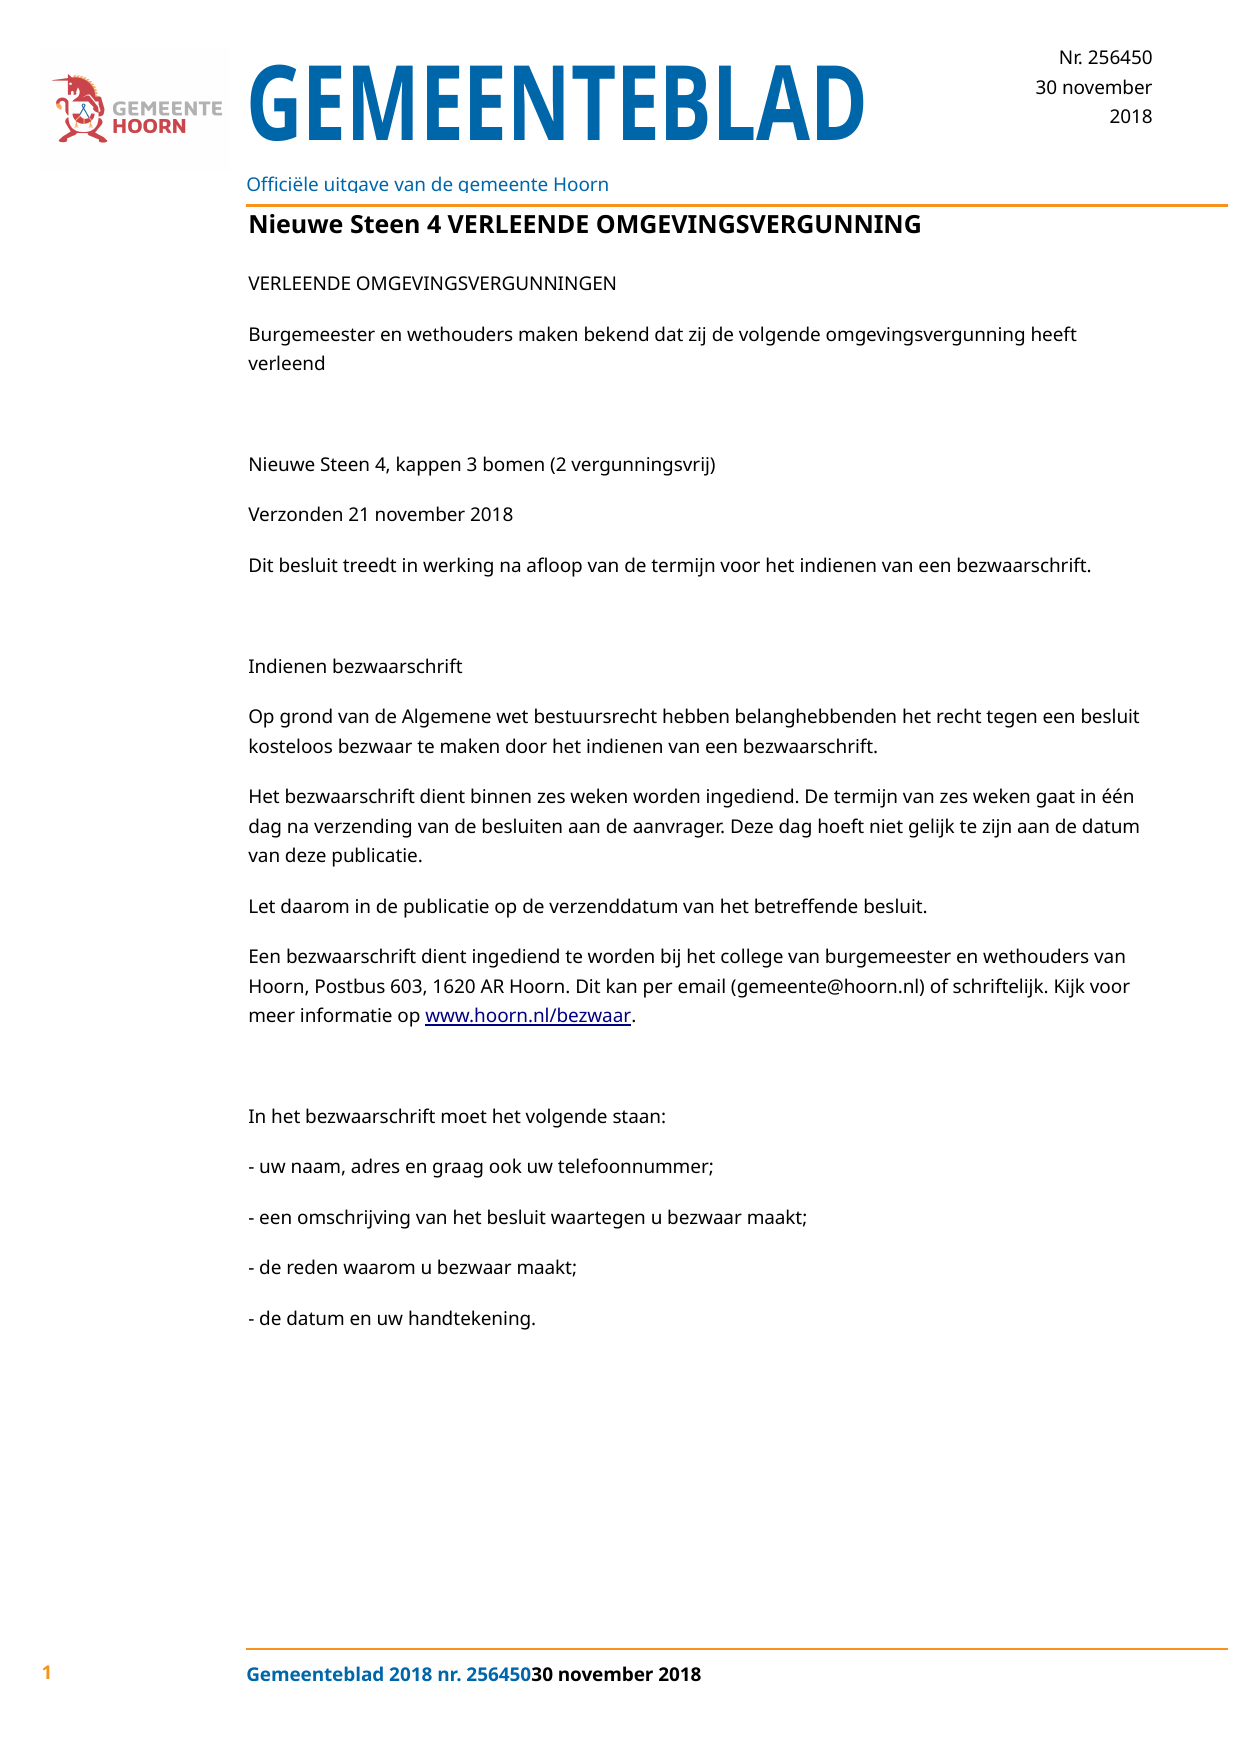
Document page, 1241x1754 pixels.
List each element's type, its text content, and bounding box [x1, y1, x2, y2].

text Een bezwaarschrift dient ingediend te worden bij het college van burgemeester en wethouders van Hoorn, Postbus 603, 1620 AR Hoorn. Dit kan per email (gemeente@hoorn.nl) of schriftelijk. Kijk voor meer informatie op www.hoorn.nl/bezwaar. [248, 943, 1152, 1028]
text In het bezwaarschrift moet het volgende staan: [248, 1103, 1152, 1129]
text Op grond van de Algemene wet bestuursrecht hebben belanghebbenden het recht tegen een besluit kosteloos bezwaar te maken door het indienen van een bezwaarschrift. [248, 703, 1152, 758]
text Indienen bezwaarschrift [248, 653, 1152, 678]
text VERLEENDE OMGEVINGSVERGUNNINGEN [248, 270, 1152, 296]
text Let daarom in de publicatie op de verzenddatum van het betreffende besluit. [248, 893, 1152, 918]
text Dit besluit treedt in werking na afloop van de termijn voor het indienen van een bezwaarschrift. [248, 552, 1152, 578]
text Burgemeester en wethouders maken bekend dat zij de volgende omgevingsvergunning heeft verleend [248, 321, 1152, 376]
text - de reden waarom u bezwaar maakt; [248, 1254, 1152, 1280]
text Nieuwe Steen 4 VERLEENDE OMGEVINGSVERGUNNING [248, 207, 1152, 241]
text - een omschrijving van het besluit waartegen u bezwaar maakt; [248, 1204, 1152, 1230]
picture [41, 47, 231, 172]
text - uw naam, adres en graag ook uw telefoonnummer; [248, 1154, 1152, 1179]
text Verzonden 21 november 2018 [248, 502, 1152, 527]
text Het bezwaarschrift dient binnen zes weken worden ingediend. De termijn van zes weken gaat in één dag na verzending van de besluiten aan de aanvrager. Deze dag hoeft niet gelijk te zijn aan de datum van deze publicatie. [248, 783, 1152, 868]
text Nieuwe Steen 4, kappen 3 bomen (2 vergunningsvrij) [248, 451, 1152, 477]
text - de datum en uw handtekening. [248, 1305, 1152, 1331]
